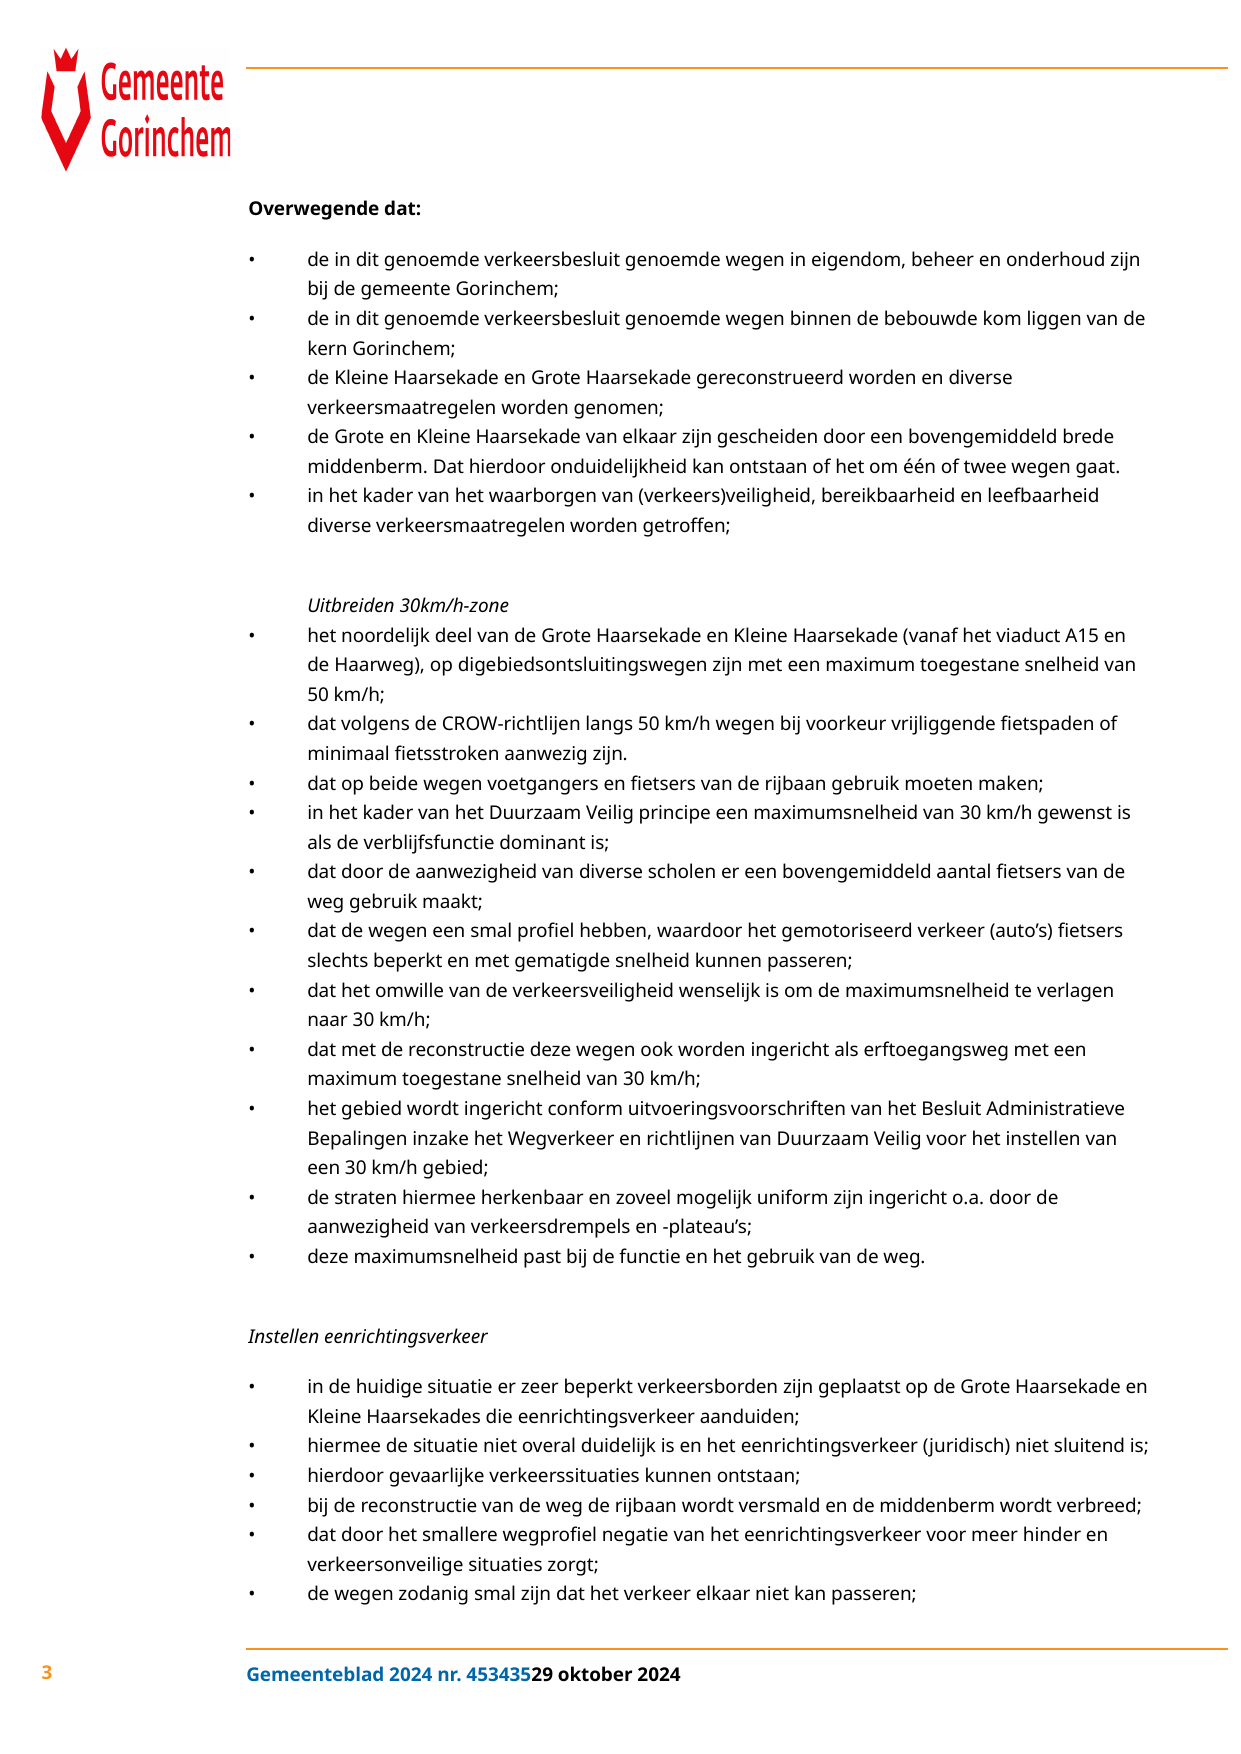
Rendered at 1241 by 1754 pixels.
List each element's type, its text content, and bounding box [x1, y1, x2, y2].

list dat de wegen een smal profiel hebben, waardoor het gemotoriseerd verkeer (auto’s) fietsers slechts beperkt en met gematigde snelheid kunnen passeren; [248, 918, 1152, 973]
list Uitbreiden 30km/h-zone [248, 592, 1152, 618]
list hierdoor gevaarlijke verkeerssituaties kunnen ontstaan; [248, 1462, 1152, 1488]
text Overwegende dat: [248, 196, 1152, 221]
list dat het omwille van de verkeersveiligheid wenselijk is om de maximumsnelheid te verlagen naar 30 km/h; [248, 977, 1152, 1032]
picture [41, 47, 231, 172]
list in de huidige situatie er zeer beperkt verkeersborden zijn geplaatst op de Grote Haarsekade en Kleine Haarsekades die eenrichtingsverkeer aanduiden; [248, 1373, 1152, 1429]
list de Grote en Kleine Haarsekade van elkaar zijn gescheiden door een bovengemiddeld brede middenberm. Dat hierdoor onduidelijkheid kan ontstaan of het om één of twee wegen gaat. [248, 423, 1152, 479]
list in het kader van het waarborgen van (verkeers)veiligheid, bereikbaarheid en leefbaarheid diverse verkeersmaatregelen worden getroffen; [248, 483, 1152, 538]
list in het kader van het Duurzaam Veilig principe een maximumsnelheid van 30 km/h gewenst is als de verblijfsfunctie dominant is; [248, 799, 1152, 855]
text Instellen eenrichtingsverkeer [248, 1323, 1152, 1349]
list dat volgens de CROW-richtlijen langs 50 km/h wegen bij voorkeur vrijliggende fietspaden of minimaal fietsstroken aanwezig zijn. [248, 711, 1152, 766]
list dat met de reconstructie deze wegen ook worden ingericht als erftoegangsweg met een maximum toegestane snelheid van 30 km/h; [248, 1036, 1152, 1091]
list het noordelijk deel van de Grote Haarsekade en Kleine Haarsekade (vanaf het viaduct A15 en de Haarweg), op digebiedsontsluitingswegen zijn met een maximum toegestane snelheid van 50 km/h; [248, 622, 1152, 707]
list dat door de aanwezigheid van diverse scholen er een bovengemiddeld aantal fietsers van de weg gebruik maakt; [248, 858, 1152, 914]
list het gebied wordt ingericht conform uitvoeringsvoorschriften van het Besluit Administratieve Bepalingen inzake het Wegverkeer en richtlijnen van Duurzaam Veilig voor het instellen van een 30 km/h gebied; [248, 1095, 1152, 1180]
list de Kleine Haarsekade en Grote Haarsekade gereconstrueerd worden en diverse verkeersmaatregelen worden genomen; [248, 364, 1152, 420]
list bij de reconstructie van de weg de rijbaan wordt versmald en de middenberm wordt verbreed; [248, 1492, 1152, 1518]
list hiermee de situatie niet overal duidelijk is en het eenrichtingsverkeer (juridisch) niet sluitend is; [248, 1433, 1152, 1458]
list de in dit genoemde verkeersbesluit genoemde wegen binnen de bebouwde kom liggen van de kern Gorinchem; [248, 305, 1152, 361]
list dat op beide wegen voetgangers en fietsers van de rijbaan gebruik moeten maken; [248, 770, 1152, 796]
list de straten hiermee herkenbaar en zoveel mogelijk uniform zijn ingericht o.a. door de aanwezigheid van verkeersdrempels en -plateau’s; [248, 1184, 1152, 1239]
list dat door het smallere wegprofiel negatie van het eenrichtingsverkeer voor meer hinder en verkeersonveilige situaties zorgt; [248, 1521, 1152, 1577]
list deze maximumsnelheid past bij de functie en het gebruik van de weg. [248, 1243, 1152, 1269]
list de in dit genoemde verkeersbesluit genoemde wegen in eigendom, beheer en onderhoud zijn bij de gemeente Gorinchem; [248, 246, 1152, 301]
list de wegen zodanig smal zijn dat het verkeer elkaar niet kan passeren; [248, 1581, 1152, 1606]
